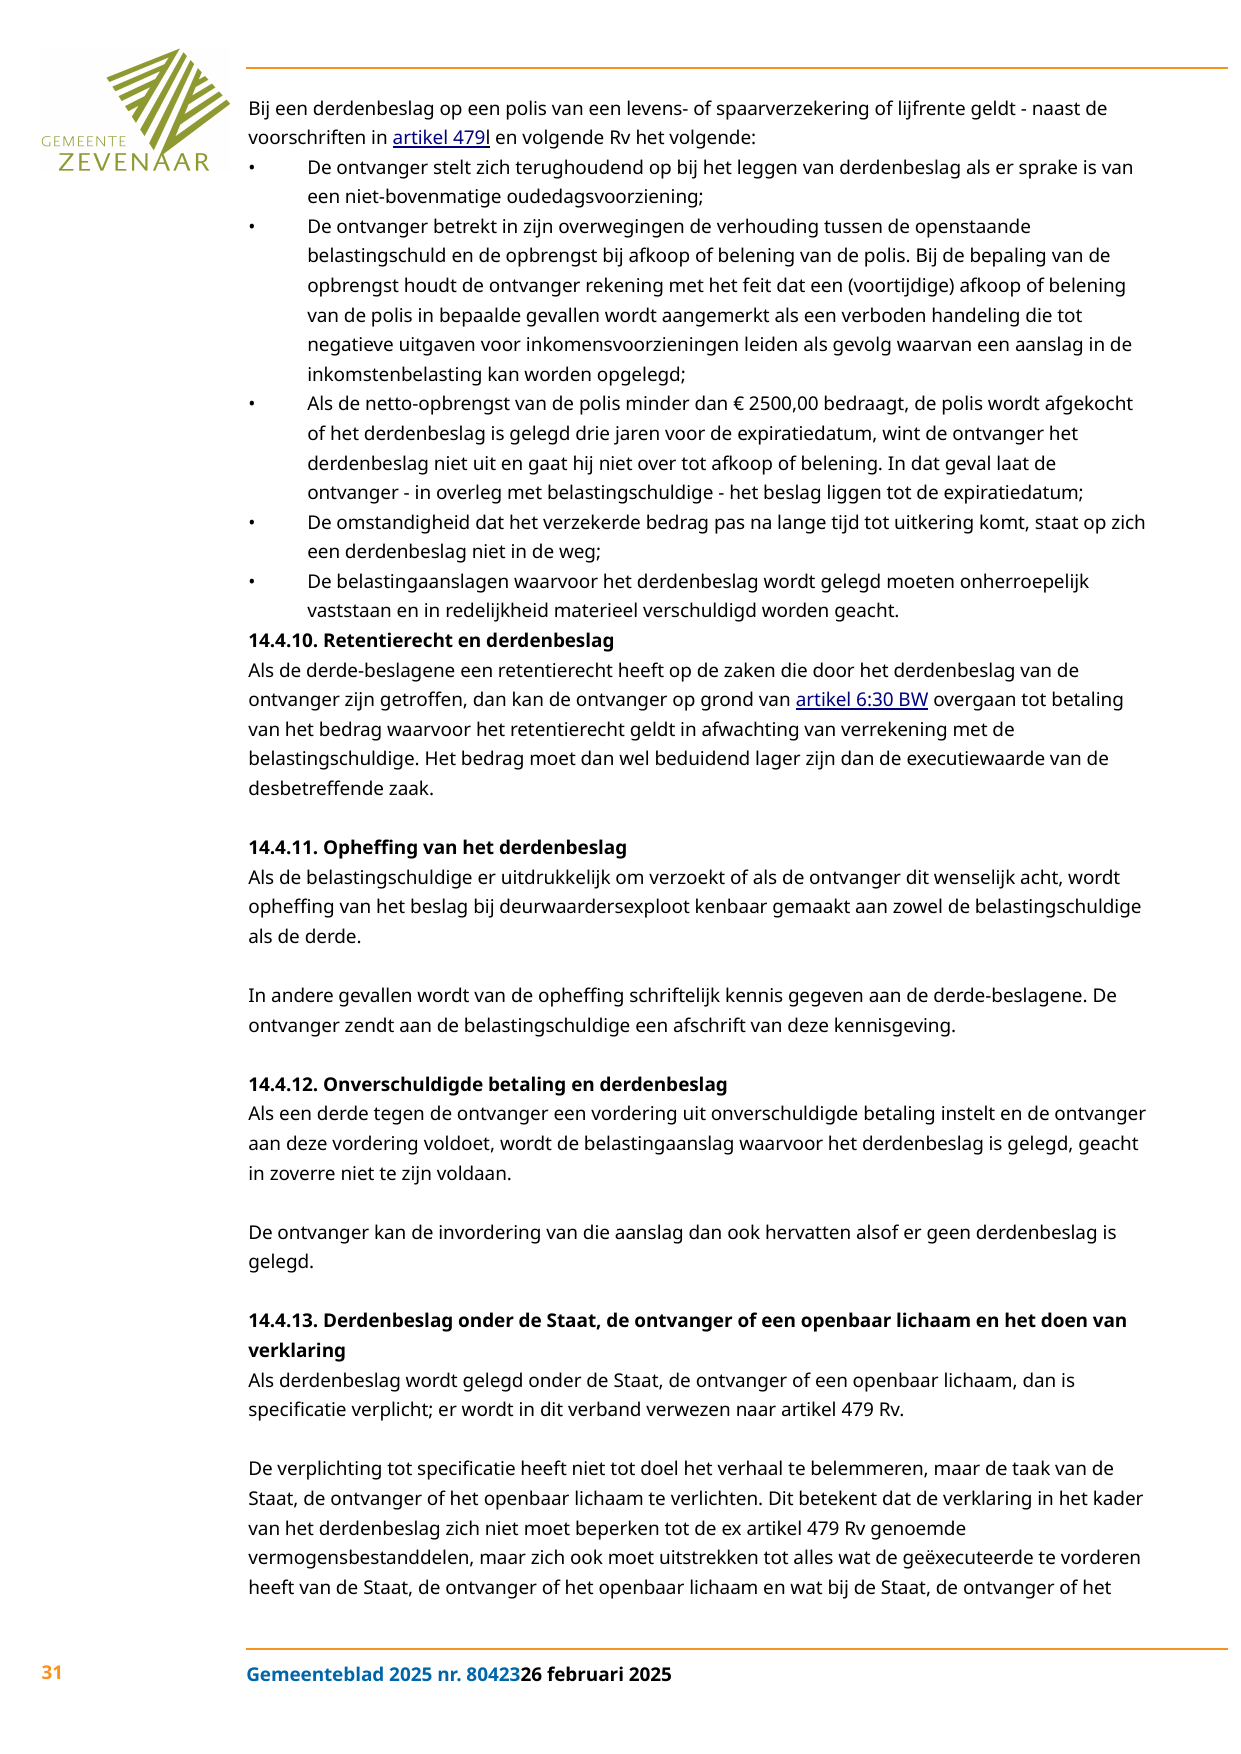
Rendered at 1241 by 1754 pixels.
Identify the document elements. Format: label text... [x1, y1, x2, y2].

text Als de derde-beslagene een retentierecht heeft op de zaken die door het derdenbeslag van de ontvanger zijn getroffen, dan kan de ontvanger op grond van artikel 6:30 BW overgaan tot betaling van het bedrag waarvoor het retentierecht geldt in afwachting van verrekening met de belastingschuldige. Het bedrag moet dan wel beduidend lager zijn dan de executiewaarde van de desbetreffende zaak. [248, 657, 1152, 801]
text Als een derde tegen de ontvanger een vordering uit onverschuldigde betaling instelt en de ontvanger aan deze vordering voldoet, wordt de belastingaanslag waarvoor het derdenbeslag is gelegd, geacht in zoverre niet te zijn voldaan. [248, 1101, 1152, 1186]
text Bij een derdenbeslag op een polis van een levens- of spaarverzekering of lijfrente geldt - naast de voorschriften in artikel 479l en volgende Rv het volgende: [248, 95, 1152, 150]
text In andere gevallen wordt van de opheffing schriftelijk kennis gegeven aan de derde-beslagene. De ontvanger zendt aan de belastingschuldige een afschrift van deze kennisgeving. [248, 982, 1152, 1038]
list De belastingaanslagen waarvoor het derdenbeslag wordt gelegd moeten onherroepelijk vaststaan en in redelijkheid materieel verschuldigd worden geacht. [248, 568, 1152, 623]
list De omstandigheid dat het verzekerde bedrag pas na lange tijd tot uitkering komt, staat op zich een derdenbeslag niet in de weg; [248, 509, 1152, 564]
text 14.4.13. Derdenbeslag onder de Staat, de ontvanger of een openbaar lichaam en het doen van verklaring [248, 1308, 1152, 1363]
text Als derdenbeslag wordt gelegd onder de Staat, de ontvanger of een openbaar lichaam, dan is specificatie verplicht; er wordt in dit verband verwezen naar artikel 479 Rv. [248, 1367, 1152, 1422]
list Als de netto-opbrengst van de polis minder dan € 2500,00 bedraagt, de polis wordt afgekocht of het derdenbeslag is gelegd drie jaren voor de expiratiedatum, wint de ontvanger het derdenbeslag niet uit en gaat hij niet over tot afkoop of belening. In dat geval laat de ontvanger - in overleg met belastingschuldige - het beslag liggen tot de expiratiedatum; [248, 391, 1152, 505]
text De ontvanger kan de invordering van die aanslag dan ook hervatten alsof er geen derdenbeslag is gelegd. [248, 1219, 1152, 1274]
picture [41, 47, 231, 172]
text 14.4.12. Onverschuldigde betaling en derdenbeslag [248, 1071, 1152, 1097]
list De ontvanger stelt zich terughoudend op bij het leggen van derdenbeslag als er sprake is van een niet-bovenmatige oudedagsvoorziening; [248, 154, 1152, 209]
text Als de belastingschuldige er uitdrukkelijk om verzoekt of als de ontvanger dit wenselijk acht, wordt opheffing van het beslag bij deurwaardersexploot kenbaar gemaakt aan zowel de belastingschuldige als de derde. [248, 864, 1152, 949]
list De ontvanger betrekt in zijn overwegingen de verhouding tussen de openstaande belastingschuld en de opbrengst bij afkoop of belening van de polis. Bij de bepaling van de opbrengst houdt de ontvanger rekening met het feit dat een (voortijdige) afkoop of belening van de polis in bepaalde gevallen wordt aangemerkt als een verboden handeling die tot negatieve uitgaven voor inkomensvoorzieningen leiden als gevolg waarvan een aanslag in de inkomstenbelasting kan worden opgelegd; [248, 213, 1152, 387]
text 14.4.11. Opheffing van het derdenbeslag [248, 834, 1152, 860]
text 14.4.10. Retentierecht en derdenbeslag [248, 627, 1152, 653]
text De verplichting tot specificatie heeft niet tot doel het verhaal te belemmeren, maar de taak van de Staat, de ontvanger of het openbaar lichaam te verlichten. Dit betekent dat de verklaring in het kader van het derdenbeslag zich niet moet beperken tot de ex artikel 479 Rv genoemde vermogensbestanddelen, maar zich ook moet uitstrekken tot alles wat de geëxecuteerde te vorderen heeft van de Staat, de ontvanger of het openbaar lichaam en wat bij de Staat, de ontvanger of het [248, 1456, 1152, 1600]
